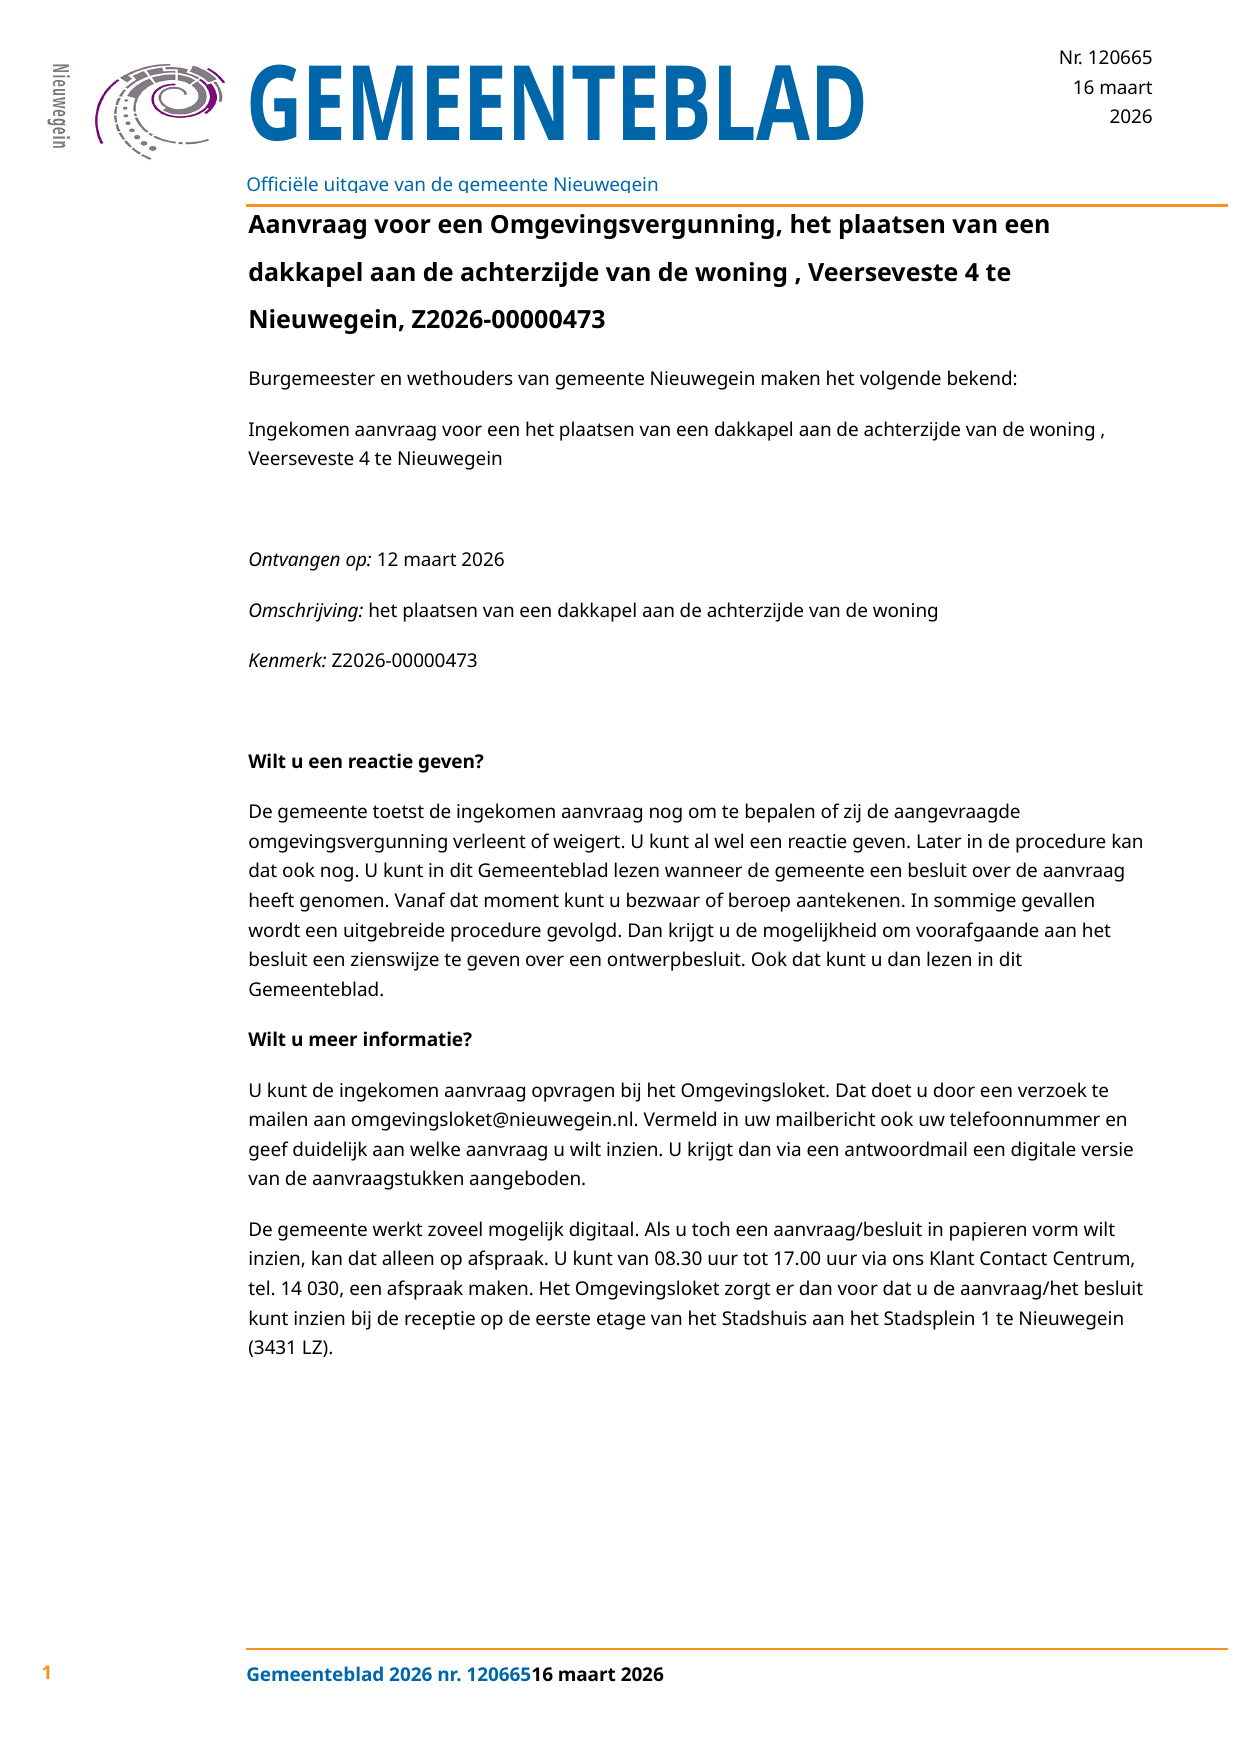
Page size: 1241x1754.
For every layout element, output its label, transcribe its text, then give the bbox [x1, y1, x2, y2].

text Kenmerk: Z2026-00000473 [248, 647, 1152, 673]
text Wilt u een reactie geven? [248, 748, 1152, 774]
text De gemeente werkt zoveel mogelijk digitaal. Als u toch een aanvraag/besluit in papieren vorm wilt inzien, kan dat alleen op afspraak. U kunt van 08.30 uur tot 17.00 uur via ons Klant Contact Centrum, tel. 14 030, een afspraak maken. Het Omgevingsloket zorgt er dan voor dat u de aanvraag/het besluit kunt inzien bij de receptie op de eerste etage van het Stadshuis aan het Stadsplein 1 te Nieuwegein (3431 LZ). [248, 1216, 1152, 1360]
text De gemeente toetst de ingekomen aanvraag nog om te bepalen of zij de aangevraagde omgevingsvergunning verleent of weigert. U kunt al wel een reactie geven. Later in de procedure kan dat ook nog. U kunt in dit Gemeenteblad lezen wanneer de gemeente een besluit over de aanvraag heeft genomen. Vanaf dat moment kunt u bezwaar of beroep aantekenen. In sommige gevallen wordt een uitgebreide procedure gevolgd. Dan krijgt u de mogelijkheid om voorafgaande aan het besluit een zienswijze te geven over een ontwerpbesluit. Ook dat kunt u dan lezen in dit Gemeenteblad. [248, 798, 1152, 1002]
text Ingekomen aanvraag voor een het plaatsen van een dakkapel aan de achterzijde van de woning , Veerseveste 4 te Nieuwegein [248, 416, 1152, 471]
text Wilt u meer informatie? [248, 1026, 1152, 1052]
text U kunt de ingekomen aanvraag opvragen bij het Omgevingsloket. Dat doet u door een verzoek te mailen aan omgevingsloket@nieuwegein.nl. Vermeld in uw mailbericht ook uw telefoonnummer en geef duidelijk aan welke aanvraag u wilt inzien. U krijgt dan via een antwoordmail een digitale versie van de aanvraagstukken aangeboden. [248, 1077, 1152, 1191]
text Burgemeester en wethouders van gemeente Nieuwegein maken het volgende bekend: [248, 366, 1152, 391]
text Aanvraag voor een Omgevingsvergunning, het plaatsen van een dakkapel aan de achterzijde van de woning , Veerseveste 4 te Nieuwegein, Z2026-00000473 [248, 207, 1152, 336]
picture [41, 47, 231, 172]
text Ontvangen op: 12 maart 2026 [248, 546, 1152, 572]
text Omschrijving: het plaatsen van een dakkapel aan de achterzijde van de woning [248, 597, 1152, 622]
